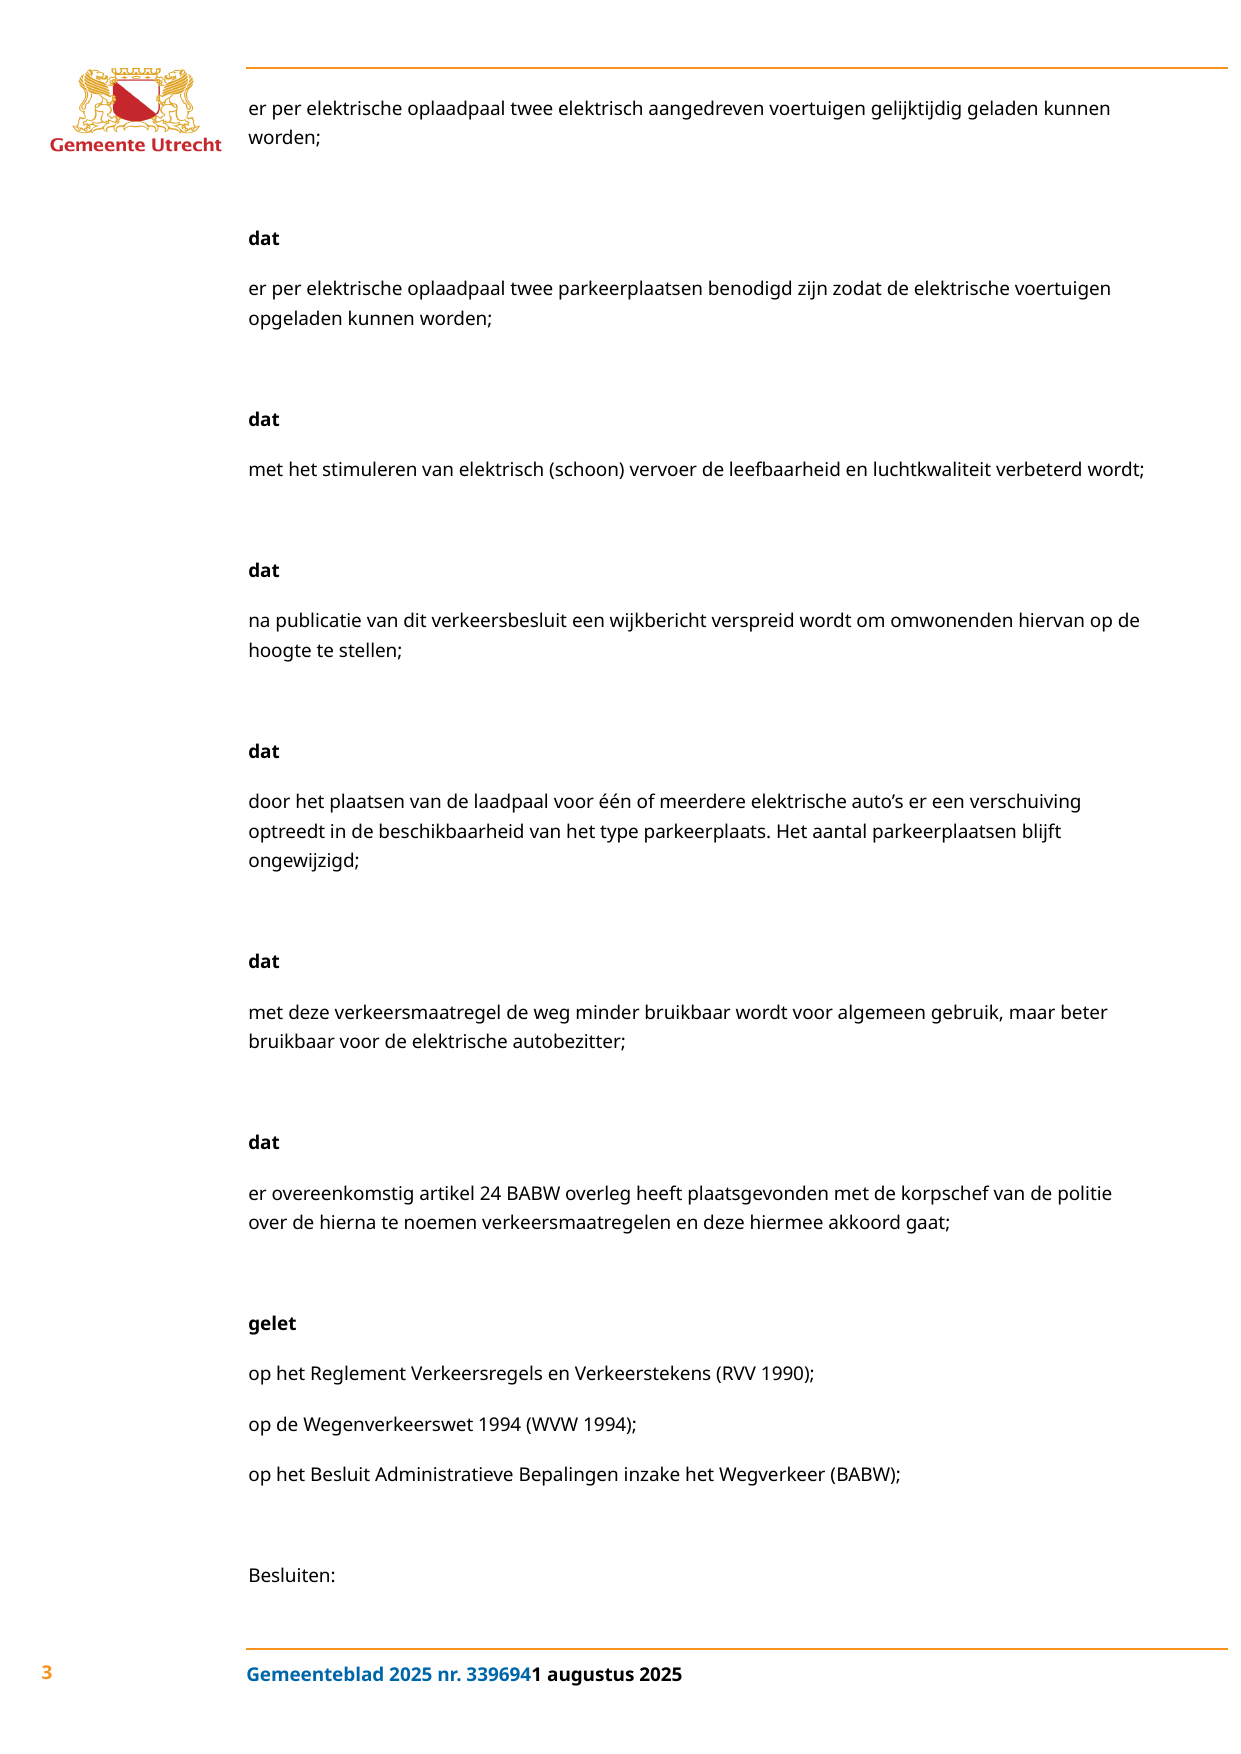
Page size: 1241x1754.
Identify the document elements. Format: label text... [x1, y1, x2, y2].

text dat [248, 225, 1152, 251]
text dat [248, 948, 1152, 974]
text met deze verkeersmaatregel de weg minder bruikbaar wordt voor algemeen gebruik, maar beter bruikbaar voor de elektrische autobezitter; [248, 999, 1152, 1054]
text er per elektrische oplaadpaal twee parkeerplaatsen benodigd zijn zodat de elektrische voertuigen opgeladen kunnen worden; [248, 276, 1152, 331]
picture [41, 47, 231, 172]
text dat [248, 406, 1152, 432]
text met het stimuleren van elektrisch (schoon) vervoer de leefbaarheid en luchtkwaliteit verbeterd wordt; [248, 456, 1152, 482]
text dat [248, 1129, 1152, 1155]
text er per elektrische oplaadpaal twee elektrisch aangedreven voertuigen gelijktijdig geladen kunnen worden; [248, 95, 1152, 150]
text op het Besluit Administratieve Bepalingen inzake het Wegverkeer (BABW); [248, 1461, 1152, 1487]
text dat [248, 557, 1152, 583]
text Besluiten: [248, 1562, 1152, 1588]
text op het Reglement Verkeersregels en Verkeerstekens (RVV 1990); [248, 1361, 1152, 1386]
text op de Wegenverkeerswet 1994 (WVW 1994); [248, 1411, 1152, 1437]
text na publicatie van dit verkeersbesluit een wijkbericht verspreid wordt om omwonenden hiervan op de hoogte te stellen; [248, 608, 1152, 663]
text er overeenkomstig artikel 24 BABW overleg heeft plaatsgevonden met de korpschef van de politie over de hierna te noemen verkeersmaatregelen en deze hiermee akkoord gaat; [248, 1180, 1152, 1235]
text dat [248, 738, 1152, 764]
text gelet [248, 1310, 1152, 1336]
text door het plaatsen van de laadpaal voor één of meerdere elektrische auto’s er een verschuiving optreedt in de beschikbaarheid van het type parkeerplaats. Het aantal parkeerplaatsen blijft ongewijzigd; [248, 788, 1152, 873]
